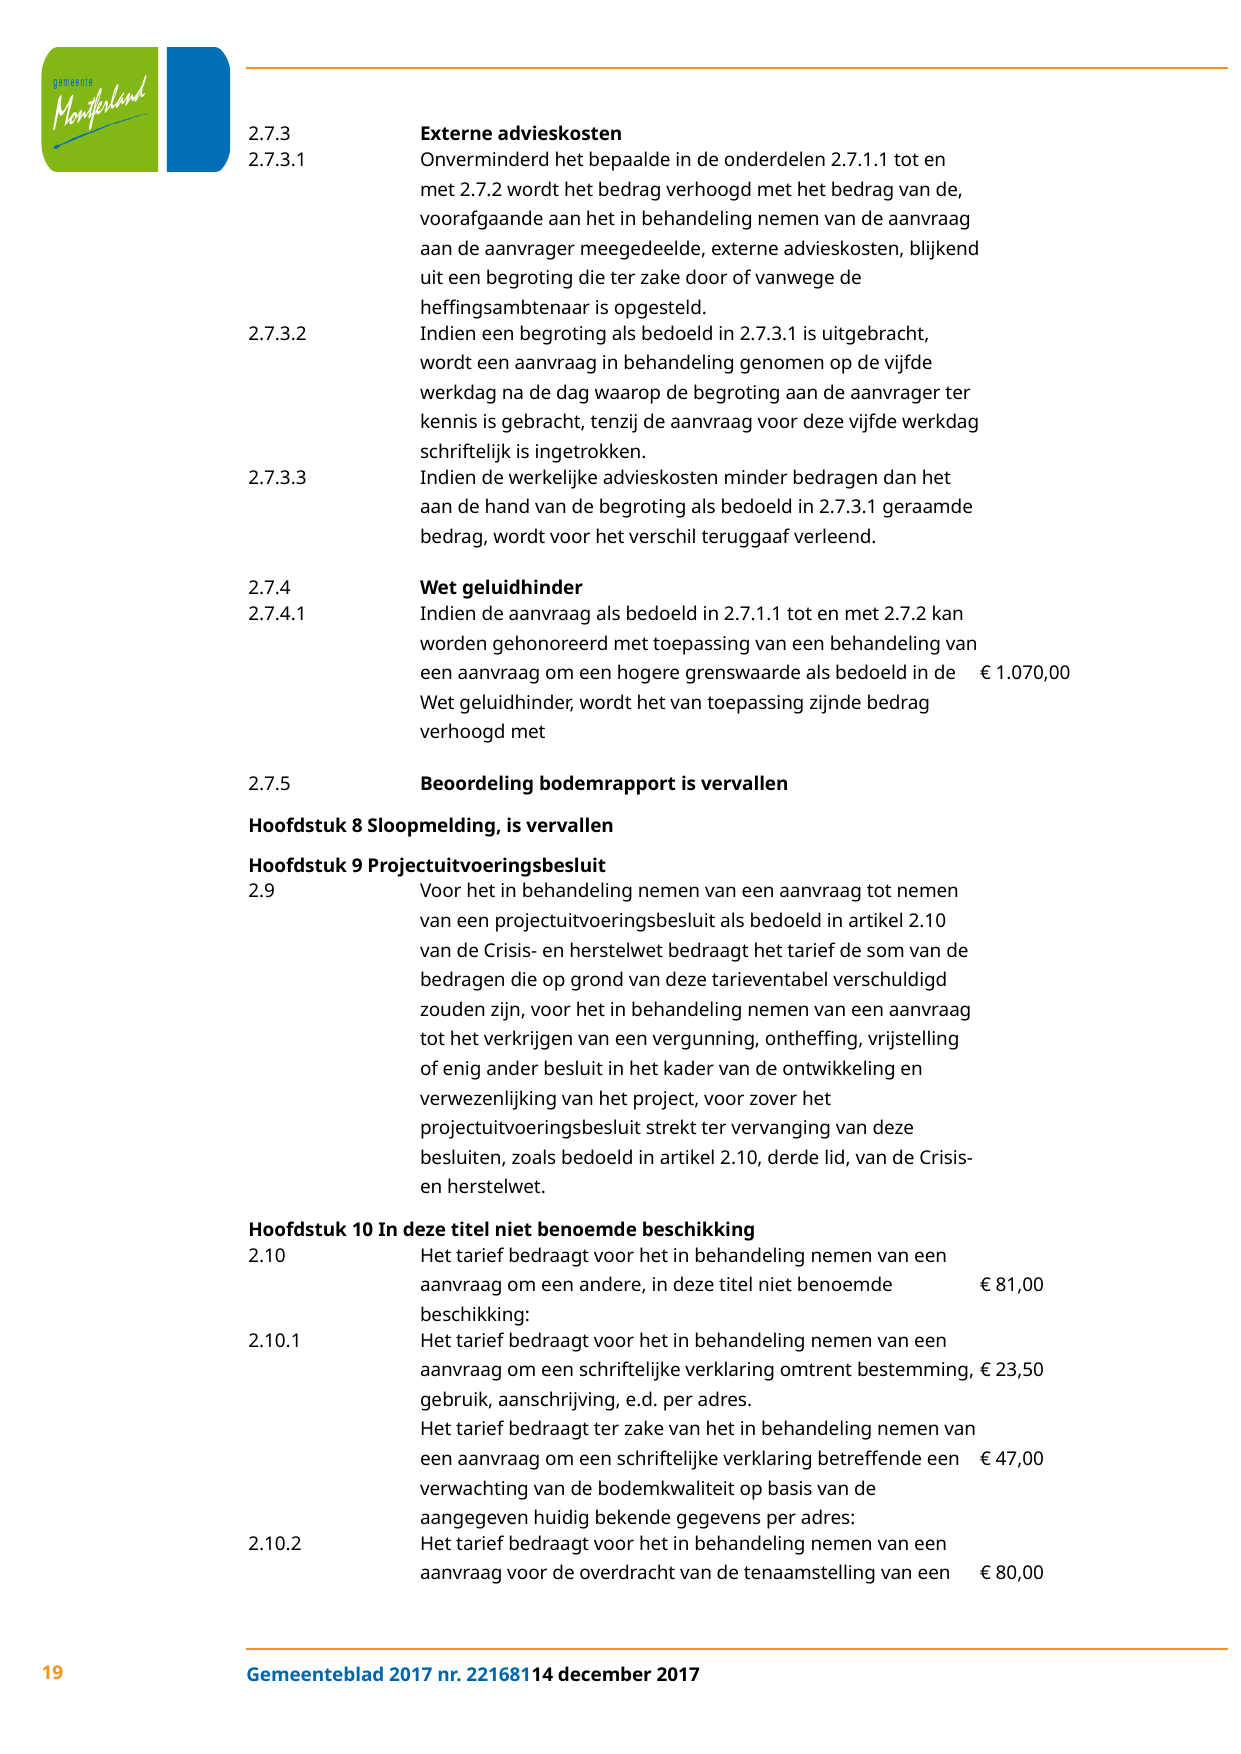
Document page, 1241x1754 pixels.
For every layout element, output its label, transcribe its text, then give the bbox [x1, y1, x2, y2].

table_cell [980, 121, 1152, 146]
table_cell 2.7.3 [248, 121, 420, 146]
table_cell Indien de werkelijke advieskosten minder bedragen dan het aan de hand van de begroting als bedoeld in 2.7.3.1 geraamde bedrag, wordt voor het verschil teruggaaf verleend. [420, 464, 980, 549]
table_cell [980, 95, 1152, 121]
table_cell Indien de aanvraag als bedoeld in 2.7.1.1 tot en met 2.7.2 kan worden gehonoreerd met toepassing van een behandeling van een aanvraag om een hogere grenswaarde als bedoeld in de Wet geluidhinder, wordt het van toepassing zijnde bedrag verhoogd met [420, 600, 980, 744]
table_cell [980, 320, 1152, 464]
table_cell Wet geluidhinder [420, 575, 980, 600]
table_cell € 1.070,00 [980, 600, 1152, 744]
table_cell [248, 744, 420, 770]
table_cell [980, 770, 1152, 796]
table_cell 2.7.3.2 [248, 320, 420, 464]
table_header Het tarief bedraagt voor het in behandeling nemen van een aanvraag om een andere, in deze titel niet benoemde beschikking: [420, 1242, 980, 1327]
table_cell 2.10.2 [248, 1530, 420, 1585]
table_cell Beoordeling bodemrapport is vervallen [420, 770, 980, 796]
table_cell 2.10.1 [248, 1327, 420, 1530]
table_cell 2.7.4.1 [248, 600, 420, 744]
text Hoofdstuk 9 Projectuitvoeringsbesluit [248, 852, 1152, 878]
table_cell Het tarief bedraagt voor het in behandeling nemen van een aanvraag voor de overdracht van de tenaamstelling van een [420, 1530, 980, 1585]
picture [41, 47, 231, 172]
table_header 2.9 [248, 878, 420, 1199]
table_cell € 23,50 € 47,00 [980, 1327, 1152, 1530]
table_cell [980, 575, 1152, 600]
table_cell [248, 95, 420, 121]
table_cell [980, 146, 1152, 320]
text Hoofdstuk 10 In deze titel niet benoemde beschikking [248, 1216, 1152, 1242]
table_cell [420, 549, 980, 574]
table_cell Onverminderd het bepaalde in de onderdelen 2.7.1.1 tot en met 2.7.2 wordt het bedrag verhoogd met het bedrag van de, voorafgaande aan het in behandeling nemen van de aanvraag aan de aanvrager meegedeelde, externe advieskosten, blijkend uit een begroting die ter zake door of vanwege de heffingsambtenaar is opgesteld. [420, 146, 980, 320]
text Hoofdstuk 8 Sloopmelding, is vervallen [248, 813, 1152, 838]
table_header [980, 878, 1152, 1199]
table_cell Indien een begroting als bedoeld in 2.7.3.1 is uitgebracht, wordt een aanvraag in behandeling genomen op de vijfde werkdag na de dag waarop de begroting aan de aanvrager ter kennis is gebracht, tenzij de aanvraag voor deze vijfde werkdag schriftelijk is ingetrokken. [420, 320, 980, 464]
table_cell [420, 95, 980, 121]
table_cell 2.7.4 [248, 575, 420, 600]
table_header Voor het in behandeling nemen van een aanvraag tot nemen van een projectuitvoeringsbesluit als bedoeld in artikel 2.10 van de Crisis- en herstelwet bedraagt het tarief de som van de bedragen die op grond van deze tarieventabel verschuldigd zouden zijn, voor het in behandeling nemen van een aanvraag tot het verkrijgen van een vergunning, ontheffing, vrijstelling of enig ander besluit in het kader van de ontwikkeling en verwezenlijking van het project, voor zover het projectuitvoeringsbesluit strekt ter vervanging van deze besluiten, zoals bedoeld in artikel 2.10, derde lid, van de Crisis- en herstelwet. [420, 878, 980, 1199]
table_cell 2.7.5 [248, 770, 420, 796]
table_cell 2.7.3.3 [248, 464, 420, 549]
table_cell [248, 549, 420, 574]
table_cell Het tarief bedraagt voor het in behandeling nemen van een aanvraag om een schriftelijke verklaring omtrent bestemming, gebruik, aanschrijving, e.d. per adres. Het tarief bedraagt ter zake van het in behandeling nemen van een aanvraag om een schriftelijke verklaring betreffende een verwachting van de bodemkwaliteit op basis van de aangegeven huidig bekende gegevens per adres: [420, 1327, 980, 1530]
table_cell [980, 464, 1152, 549]
table_cell [980, 744, 1152, 770]
table_cell [980, 549, 1152, 574]
table_cell € 80,00 [980, 1530, 1152, 1585]
table_cell [420, 744, 980, 770]
table_cell Externe advieskosten [420, 121, 980, 146]
table_header 2.10 [248, 1242, 420, 1327]
table_cell 2.7.3.1 [248, 146, 420, 320]
table_header € 81,00 [980, 1242, 1152, 1327]
